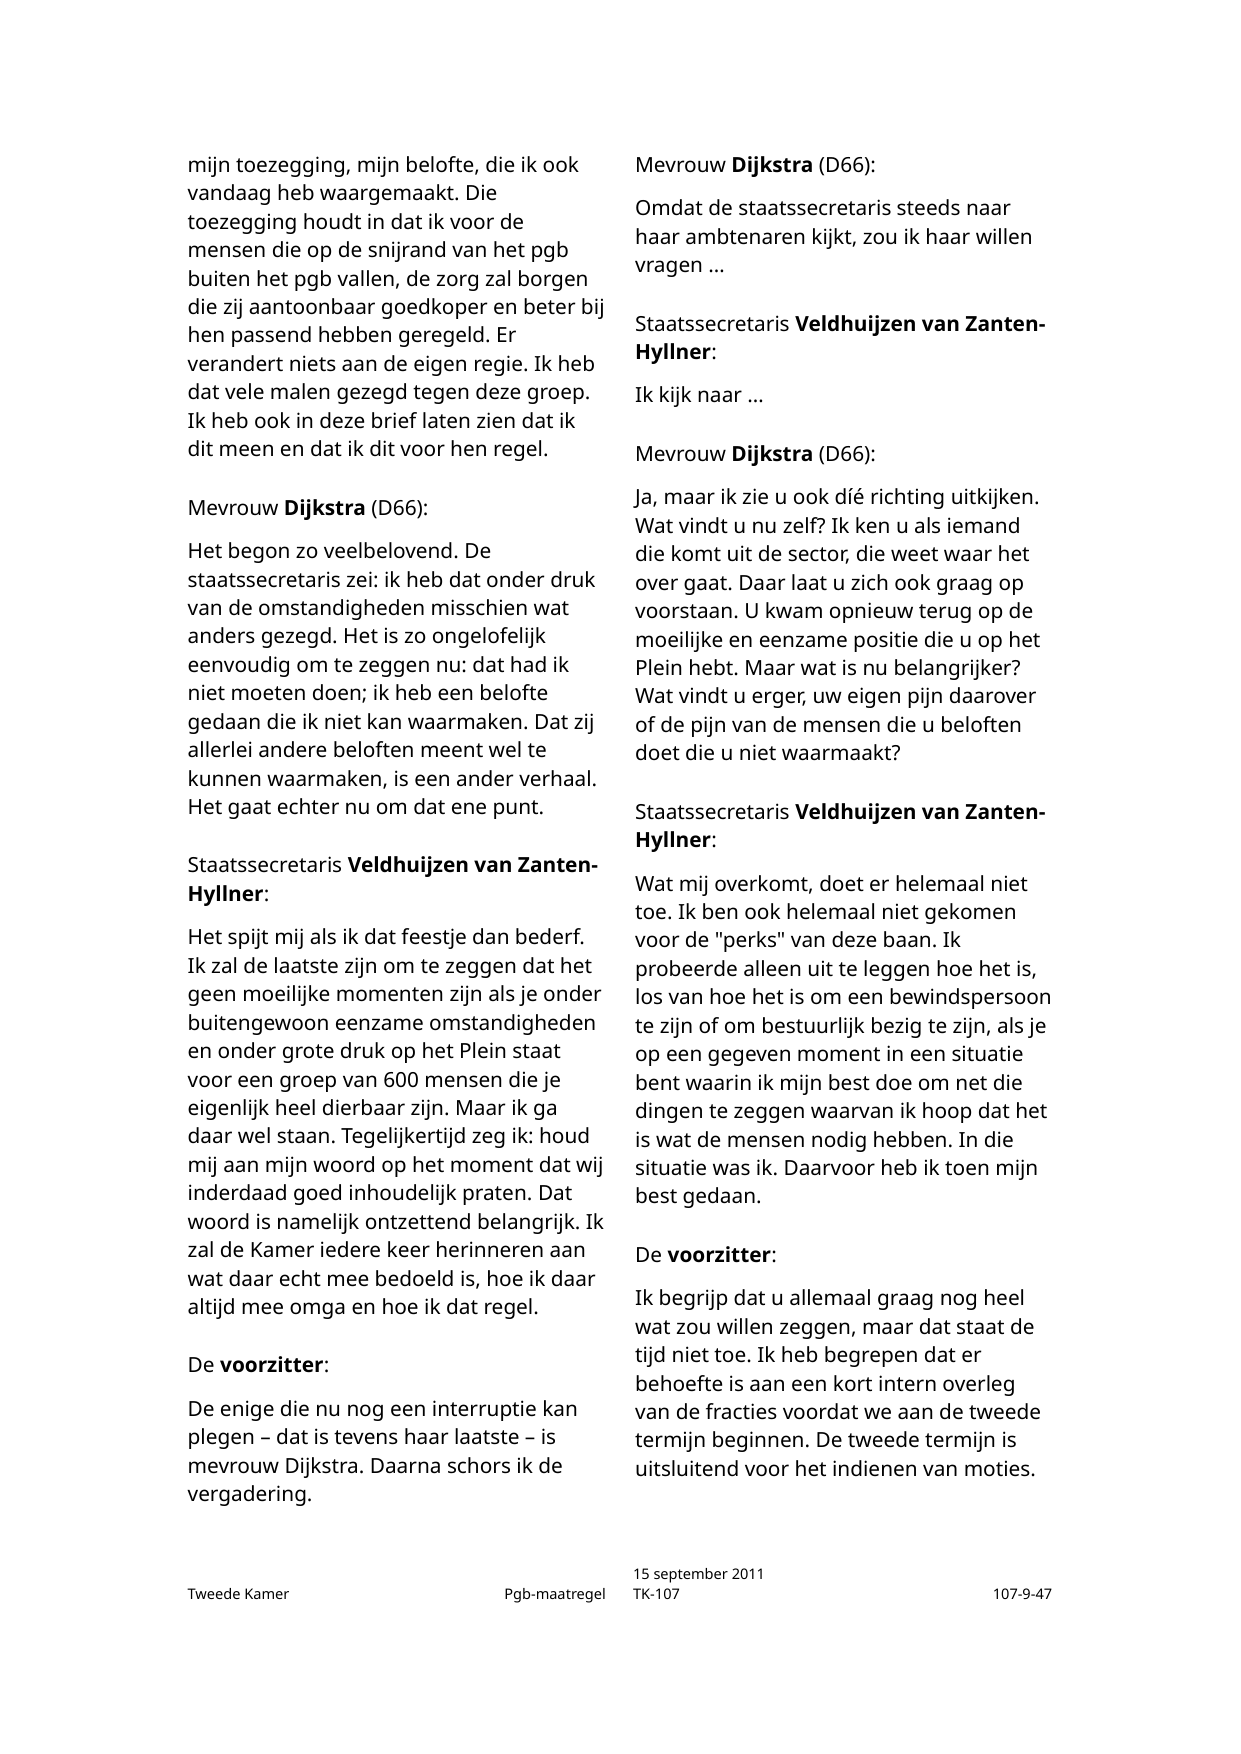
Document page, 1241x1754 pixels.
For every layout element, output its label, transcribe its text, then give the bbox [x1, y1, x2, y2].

text Het spijt mij als ik dat feestje dan bederf. Ik zal de laatste zijn om te zeggen dat het geen moeilijke momenten zijn als je onder buitengewoon eenzame omstandigheden en onder grote druk op het Plein staat voor een groep van 600 mensen die je eigenlijk heel dierbaar zijn. Maar ik ga daar wel staan. Tegelijkertijd zeg ik: houd mij aan mijn woord op het moment dat wij inderdaad goed inhoudelijk praten. Dat woord is namelijk ontzettend belangrijk. Ik zal de Kamer iedere keer herinneren aan wat daar echt mee bedoeld is, hoe ik daar altijd mee omga en hoe ik dat regel. [187, 922, 605, 1321]
text Staatssecretaris Veldhuijzen van Zanten-Hyllner: [635, 309, 1053, 366]
text Ik kijk naar … [635, 381, 1053, 409]
text Het begon zo veelbelovend. De staatssecretaris zei: ik heb dat onder druk van de omstandigheden misschien wat anders gezegd. Het is zo ongelofelijk eenvoudig om te zeggen nu: dat had ik niet moeten doen; ik heb een belofte gedaan die ik niet kan waarmaken. Dat zij allerlei andere beloften meent wel te kunnen waarmaken, is een ander verhaal. Het gaat echter nu om dat ene punt. [187, 536, 605, 821]
text mijn toezegging, mijn belofte, die ik ook vandaag heb waargemaakt. Die toezegging houdt in dat ik voor de mensen die op de snijrand van het pgb buiten het pgb vallen, de zorg zal borgen die zij aantoonbaar goedkoper en beter bij hen passend hebben geregeld. Er verandert niets aan de eigen regie. Ik heb dat vele malen gezegd tegen deze groep. Ik heb ook in deze brief laten zien dat ik dit meen en dat ik dit voor hen regel. [187, 150, 605, 463]
text Mevrouw Dijkstra (D66): [187, 493, 605, 521]
text Staatssecretaris Veldhuijzen van Zanten-Hyllner: [187, 851, 605, 907]
text Ik begrijp dat u allemaal graag nog heel wat zou willen zeggen, maar dat staat de tijd niet toe. Ik heb begrepen dat er behoefte is aan een kort intern overleg van de fracties voordat we aan de tweede termijn beginnen. De tweede termijn is uitsluitend voor het indienen van moties. [635, 1283, 1053, 1482]
text Mevrouw Dijkstra (D66): [635, 150, 1053, 178]
text De enige die nu nog een interruptie kan plegen – dat is tevens haar laatste – is mevrouw Dijkstra. Daarna schors ik de vergadering. [187, 1394, 605, 1508]
text De voorzitter: [187, 1351, 605, 1379]
text Mevrouw Dijkstra (D66): [635, 439, 1053, 467]
text Omdat de staatssecretaris steeds naar haar ambtenaren kijkt, zou ik haar willen vragen … [635, 193, 1053, 279]
text De voorzitter: [635, 1240, 1053, 1268]
text Wat mij overkomt, doet er helemaal niet toe. Ik ben ook helemaal niet gekomen voor de "perks" van deze baan. Ik probeerde alleen uit te leggen hoe het is, los van hoe het is om een bewindspersoon te zijn of om bestuurlijk bezig te zijn, als je op een gegeven moment in een situatie bent waarin ik mijn best doe om net die dingen te zeggen waarvan ik hoop dat het is wat de mensen nodig hebben. In die situatie was ik. Daarvoor heb ik toen mijn best gedaan. [635, 869, 1053, 1210]
text Ja, maar ik zie u ook díé richting uitkijken. Wat vindt u nu zelf? Ik ken u als iemand die komt uit de sector, die weet waar het over gaat. Daar laat u zich ook graag op voorstaan. U kwam opnieuw terug op de moeilijke en eenzame positie die u op het Plein hebt. Maar wat is nu belangrijker? Wat vindt u erger, uw eigen pijn daarover of de pijn van de mensen die u beloften doet die u niet waarmaakt? [635, 482, 1053, 767]
text Staatssecretaris Veldhuijzen van Zanten-Hyllner: [635, 797, 1053, 854]
